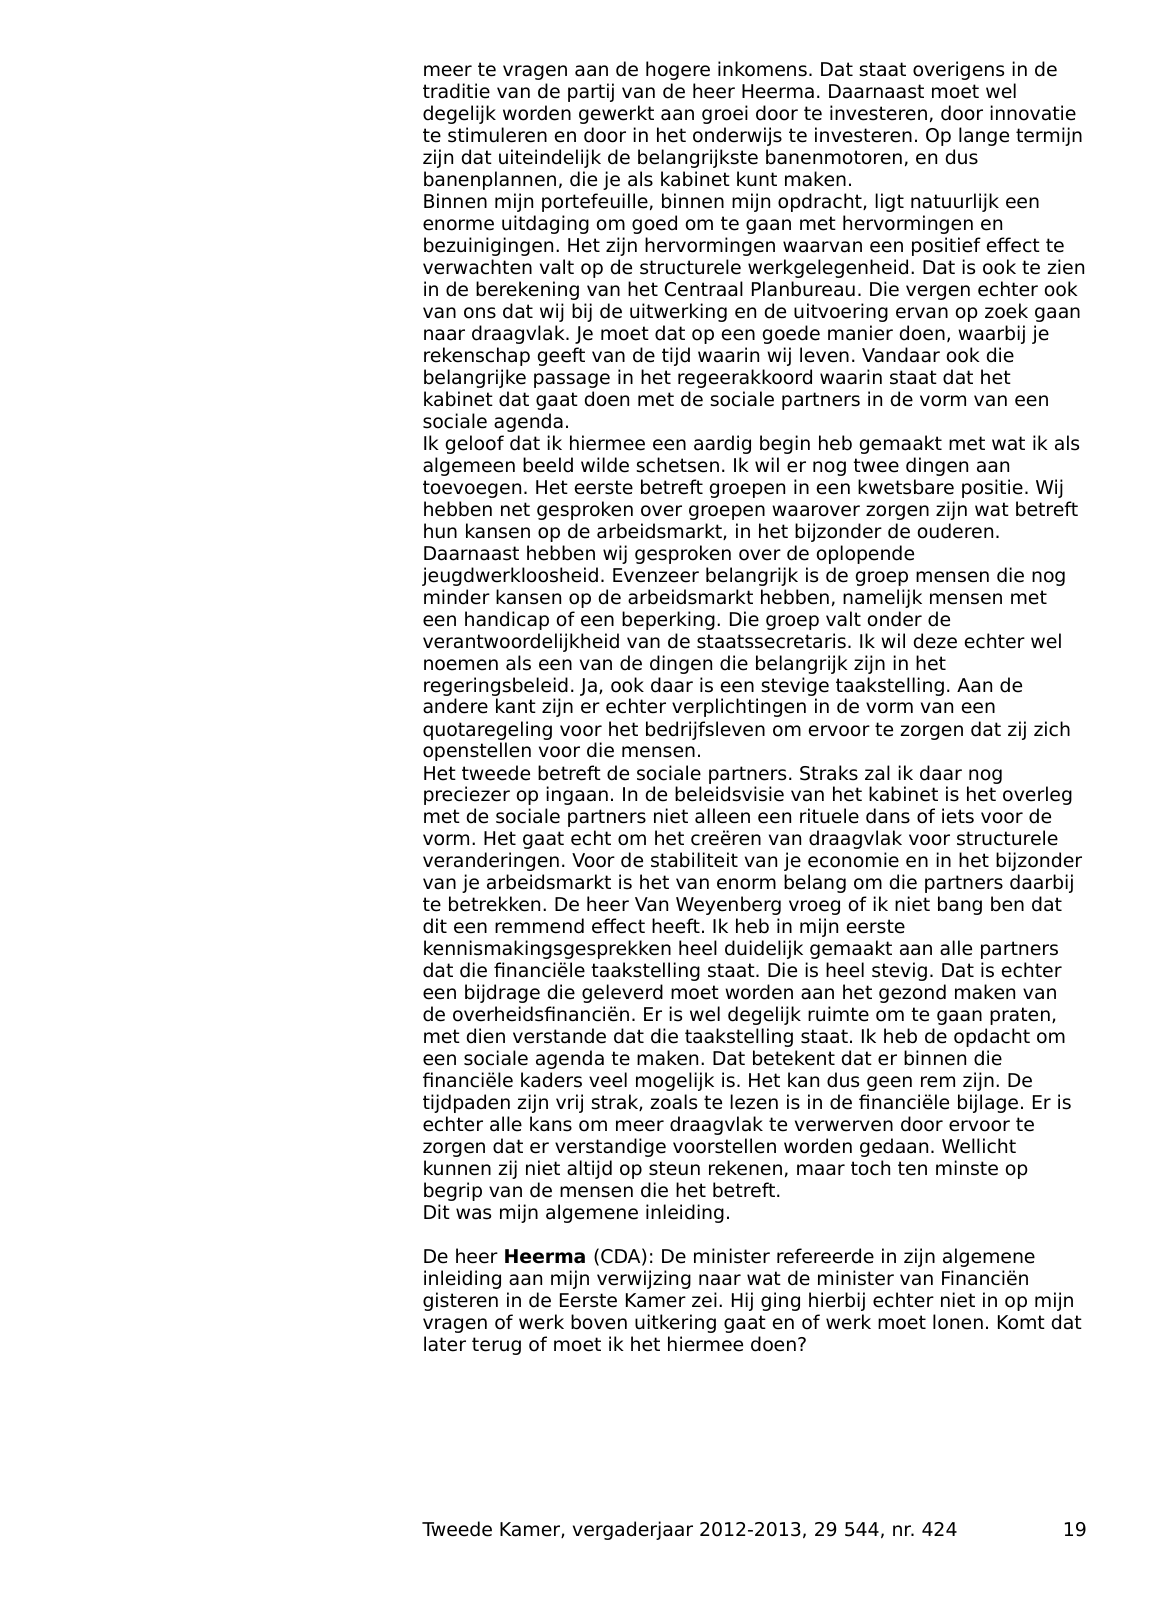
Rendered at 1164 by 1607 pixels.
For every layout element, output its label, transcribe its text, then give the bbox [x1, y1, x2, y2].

text meer te vragen aan de hogere inkomens. Dat staat overigens in de traditie van de partij van de heer Heerma. Daarnaast moet wel degelijk worden gewerkt aan groei door te investeren, door innovatie te stimuleren en door in het onderwijs te investeren. Op lange termijn zijn dat uiteindelijk de belangrijkste banenmotoren, en dus banenplannen, die je als kabinet kunt maken. [422, 59, 1087, 191]
text De heer Heerma (CDA): De minister refereerde in zijn algemene inleiding aan mijn verwijzing naar wat de minister van Financiën gisteren in de Eerste Kamer zei. Hij ging hierbij echter niet in op mijn vragen of werk boven uitkering gaat en of werk moet lonen. Komt dat later terug of moet ik het hiermee doen? [422, 1246, 1087, 1356]
text Binnen mijn portefeuille, binnen mijn opdracht, ligt natuurlijk een enorme uitdaging om goed om te gaan met hervormingen en bezuinigingen. Het zijn hervormingen waarvan een positief effect te verwachten valt op de structurele werkgelegenheid. Dat is ook te zien in de berekening van het Centraal Planbureau. Die vergen echter ook van ons dat wij bij de uitwerking en de uitvoering ervan op zoek gaan naar draagvlak. Je moet dat op een goede manier doen, waarbij je rekenschap geeft van de tijd waarin wij leven. Vandaar ook die belangrijke passage in het regeerakkoord waarin staat dat het kabinet dat gaat doen met de sociale partners in de vorm van een sociale agenda. [422, 191, 1087, 433]
text Het tweede betreft de sociale partners. Straks zal ik daar nog preciezer op ingaan. In de beleidsvisie van het kabinet is het overleg met de sociale partners niet alleen een rituele dans of iets voor de vorm. Het gaat echt om het creëren van draagvlak voor structurele veranderingen. Voor de stabiliteit van je economie en in het bijzonder van je arbeidsmarkt is het van enorm belang om die partners daarbij te betrekken. De heer Van Weyenberg vroeg of ik niet bang ben dat dit een remmend effect heeft. Ik heb in mijn eerste kennismakingsgesprekken heel duidelijk gemaakt aan alle partners dat die financiële taakstelling staat. Die is heel stevig. Dat is echter een bijdrage die geleverd moet worden aan het gezond maken van de overheidsfinanciën. Er is wel degelijk ruimte om te gaan praten, met dien verstande dat die taakstelling staat. Ik heb de opdacht om een sociale agenda te maken. Dat betekent dat er binnen die financiële kaders veel mogelijk is. Het kan dus geen rem zijn. De tijdpaden zijn vrij strak, zoals te lezen is in de financiële bijlage. Er is echter alle kans om meer draagvlak te verwerven door ervoor te zorgen dat er verstandige voorstellen worden gedaan. Wellicht kunnen zij niet altijd op steun rekenen, maar toch ten minste op begrip van de mensen die het betreft. [422, 762, 1087, 1202]
text Ik geloof dat ik hiermee een aardig begin heb gemaakt met wat ik als algemeen beeld wilde schetsen. Ik wil er nog twee dingen aan toevoegen. Het eerste betreft groepen in een kwetsbare positie. Wij hebben net gesproken over groepen waarover zorgen zijn wat betreft hun kansen op de arbeidsmarkt, in het bijzonder de ouderen. Daarnaast hebben wij gesproken over de oplopende jeugdwerkloosheid. Evenzeer belangrijk is de groep mensen die nog minder kansen op de arbeidsmarkt hebben, namelijk mensen met een handicap of een beperking. Die groep valt onder de verantwoordelijkheid van de staatssecretaris. Ik wil deze echter wel noemen als een van de dingen die belangrijk zijn in het regeringsbeleid. Ja, ook daar is een stevige taakstelling. Aan de andere kant zijn er echter verplichtingen in de vorm van een quotaregeling voor het bedrijfsleven om ervoor te zorgen dat zij zich openstellen voor die mensen. [422, 433, 1087, 762]
text Dit was mijn algemene inleiding. [422, 1202, 1087, 1224]
